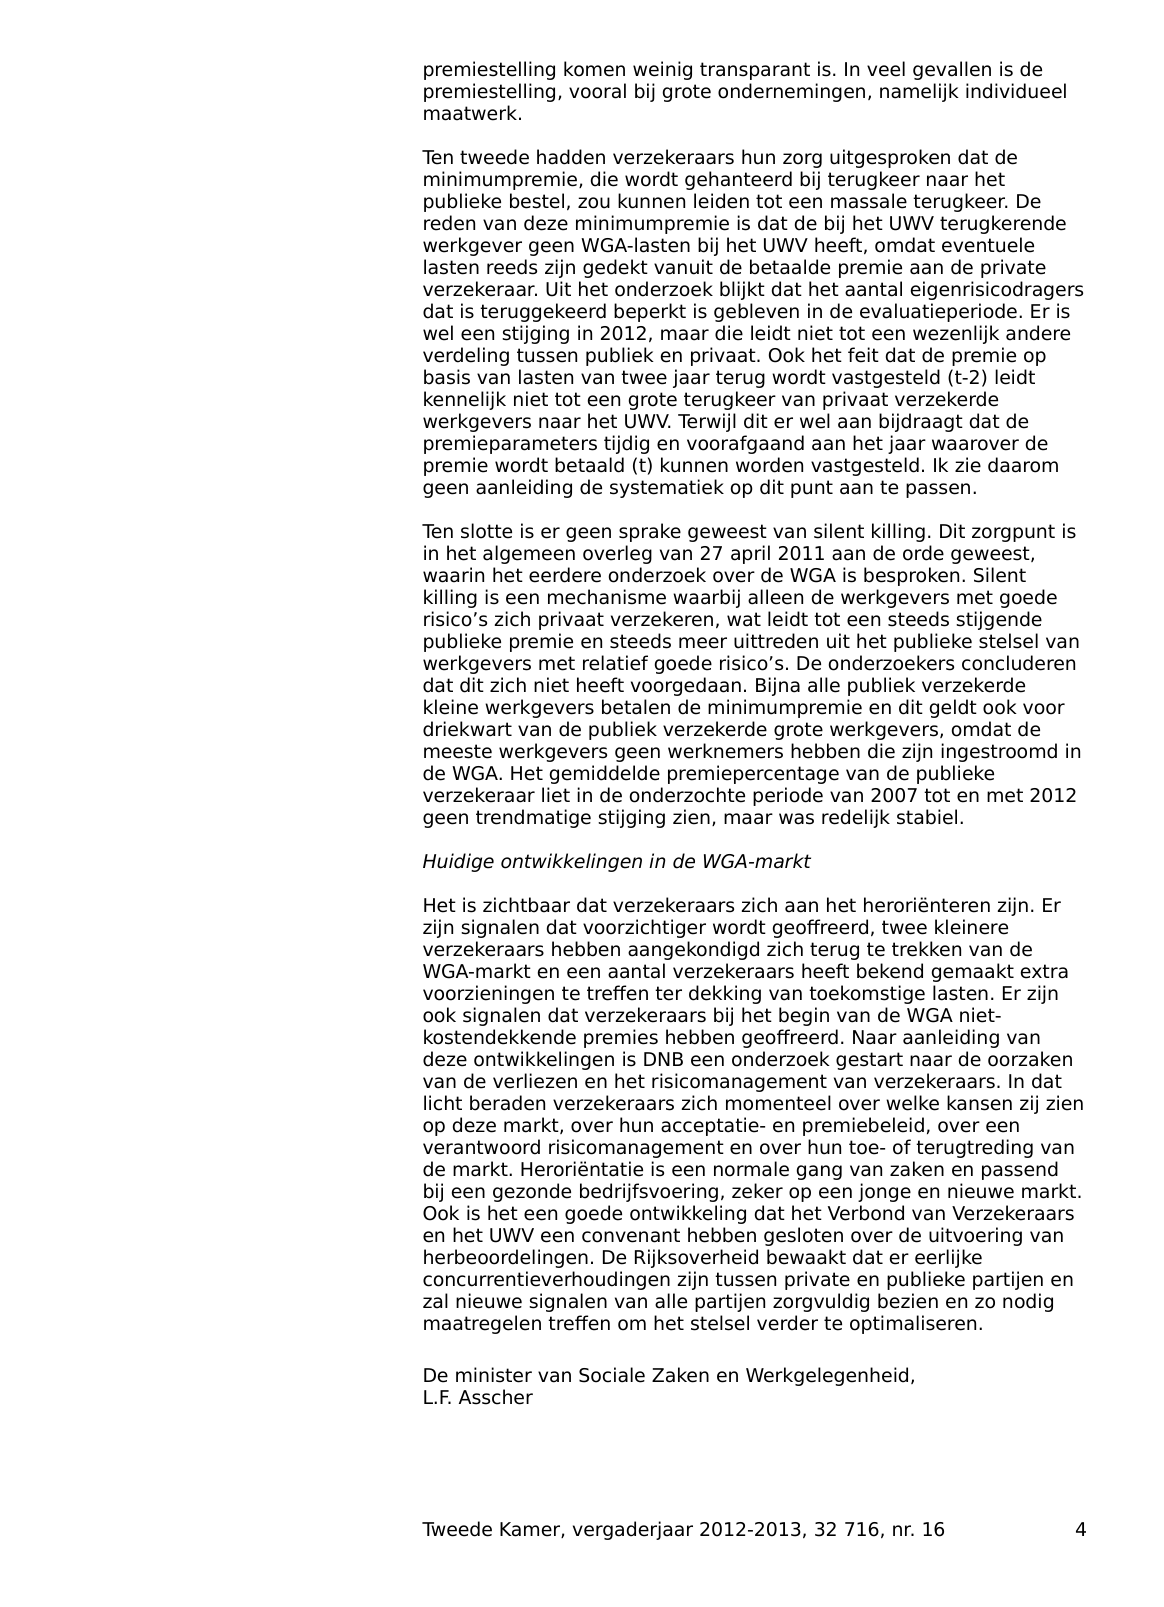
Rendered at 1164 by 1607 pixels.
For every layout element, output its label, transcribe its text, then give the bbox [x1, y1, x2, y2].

subtitle Huidige ontwikkelingen in de WGA-markt [422, 851, 1087, 873]
text Ten tweede hadden verzekeraars hun zorg uitgesproken dat de minimumpremie, die wordt gehanteerd bij terugkeer naar het publieke bestel, zou kunnen leiden tot een massale terugkeer. De reden van deze minimumpremie is dat de bij het UWV terugkerende werkgever geen WGA-lasten bij het UWV heeft, omdat eventuele lasten reeds zijn gedekt vanuit de betaalde premie aan de private verzekeraar. Uit het onderzoek blijkt dat het aantal eigenrisicodragers dat is teruggekeerd beperkt is gebleven in de evaluatieperiode. Er is wel een stijging in 2012, maar die leidt niet tot een wezenlijk andere verdeling tussen publiek en privaat. Ook het feit dat de premie op basis van lasten van twee jaar terug wordt vastgesteld (t-2) leidt kennelijk niet tot een grote terugkeer van privaat verzekerde werkgevers naar het UWV. Terwijl dit er wel aan bijdraagt dat de premieparameters tijdig en voorafgaand aan het jaar waarover de premie wordt betaald (t) kunnen worden vastgesteld. Ik zie daarom geen aanleiding de systematiek op dit punt aan te passen. [422, 147, 1087, 499]
text Het is zichtbaar dat verzekeraars zich aan het heroriënteren zijn. Er zijn signalen dat voorzichtiger wordt geoffreerd, twee kleinere verzekeraars hebben aangekondigd zich terug te trekken van de WGA-markt en een aantal verzekeraars heeft bekend gemaakt extra voorzieningen te treffen ter dekking van toekomstige lasten. Er zijn ook signalen dat verzekeraars bij het begin van de WGA niet-kostendekkende premies hebben geoffreerd. Naar aanleiding van deze ontwikkelingen is DNB een onderzoek gestart naar de oorzaken van de verliezen en het risicomanagement van verzekeraars. In dat licht beraden verzekeraars zich momenteel over welke kansen zij zien op deze markt, over hun acceptatie- en premiebeleid, over een verantwoord risicomanagement en over hun toe- of terugtreding van de markt. Heroriëntatie is een normale gang van zaken en passend bij een gezonde bedrijfsvoering, zeker op een jonge en nieuwe markt. Ook is het een goede ontwikkeling dat het Verbond van Verzekeraars en het UWV een convenant hebben gesloten over de uitvoering van herbeoordelingen. De Rijksoverheid bewaakt dat er eerlijke concurrentieverhoudingen zijn tussen private en publieke partijen en zal nieuwe signalen van alle partijen zorgvuldig bezien en zo nodig maatregelen treffen om het stelsel verder te optimaliseren. [422, 895, 1087, 1335]
text premiestelling komen weinig transparant is. In veel gevallen is de premiestelling, vooral bij grote ondernemingen, namelijk individueel maatwerk. [422, 59, 1087, 125]
text De minister van Sociale Zaken en Werkgelegenheid, L.F. Asscher [422, 1365, 1087, 1409]
text Ten slotte is er geen sprake geweest van silent killing. Dit zorgpunt is in het algemeen overleg van 27 april 2011 aan de orde geweest, waarin het eerdere onderzoek over de WGA is besproken. Silent killing is een mechanisme waarbij alleen de werkgevers met goede risico’s zich privaat verzekeren, wat leidt tot een steeds stijgende publieke premie en steeds meer uittreden uit het publieke stelsel van werkgevers met relatief goede risico’s. De onderzoekers concluderen dat dit zich niet heeft voorgedaan. Bijna alle publiek verzekerde kleine werkgevers betalen de minimumpremie en dit geldt ook voor driekwart van de publiek verzekerde grote werkgevers, omdat de meeste werkgevers geen werknemers hebben die zijn ingestroomd in de WGA. Het gemiddelde premiepercentage van de publieke verzekeraar liet in de onderzochte periode van 2007 tot en met 2012 geen trendmatige stijging zien, maar was redelijk stabiel. [422, 521, 1087, 829]
